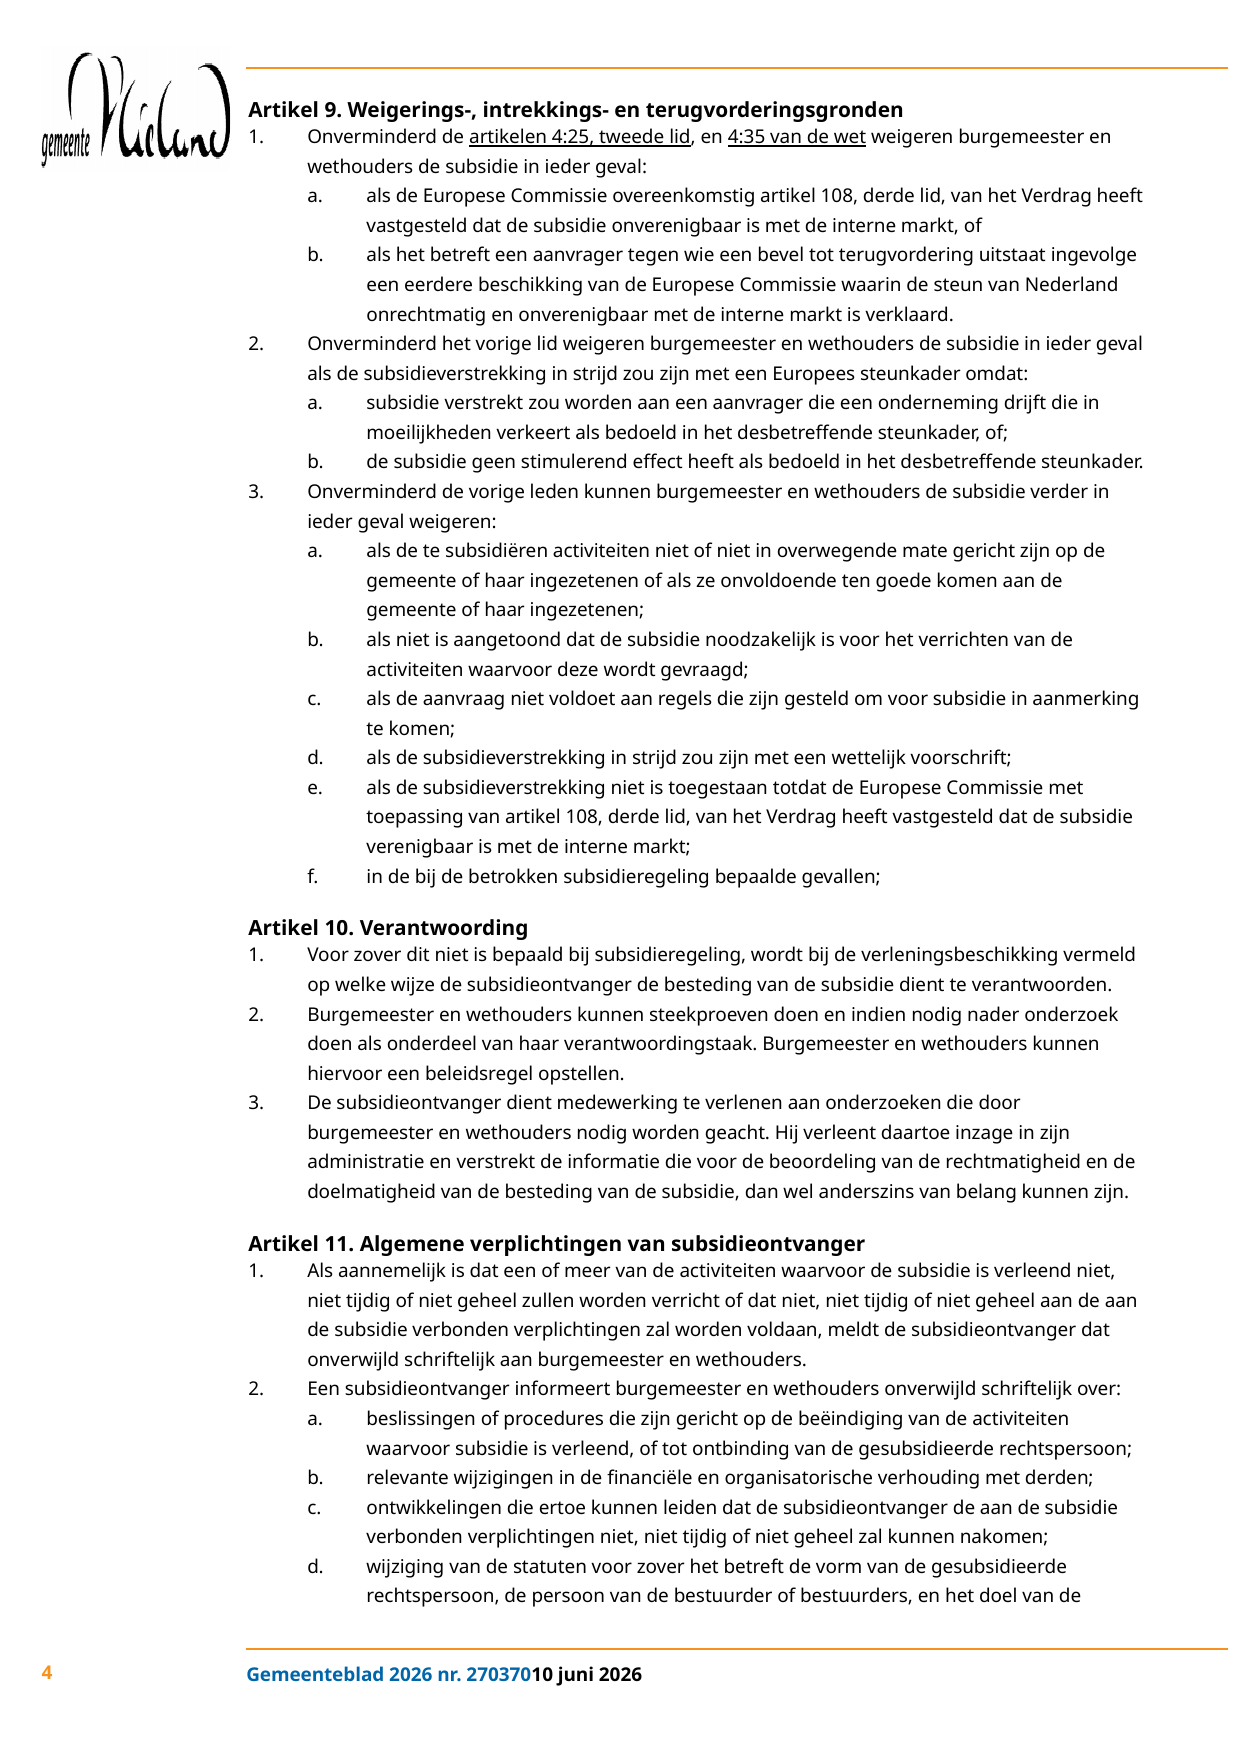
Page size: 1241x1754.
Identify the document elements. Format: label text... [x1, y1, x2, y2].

list als de te subsidiëren activiteiten niet of niet in overwegende mate gericht zijn op de gemeente of haar ingezetenen of als ze onvoldoende ten goede komen aan de gemeente of haar ingezetenen; [307, 537, 1152, 622]
list als de Europese Commissie overeenkomstig artikel 108, derde lid, van het Verdrag heeft vastgesteld dat de subsidie onverenigbaar is met de interne markt, of [307, 182, 1152, 238]
list Een subsidieontvanger informeert burgemeester en wethouders onverwijld schriftelijk over: [248, 1376, 1152, 1401]
text Artikel 9. Weigerings-, intrekkings- en terugvorderingsgronden [248, 95, 1152, 123]
list in de bij de betrokken subsidieregeling bepaalde gevallen; [307, 863, 1152, 888]
list relevante wijzigingen in de financiële en organisatorische verhouding met derden; [307, 1464, 1152, 1490]
list als niet is aangetoond dat de subsidie noodzakelijk is voor het verrichten van de activiteiten waarvoor deze wordt gevraagd; [307, 626, 1152, 681]
list Voor zover dit niet is bepaald bij subsidieregeling, wordt bij de verleningsbeschikking vermeld op welke wijze de subsidieontvanger de besteding van de subsidie dient te verantwoorden. [248, 942, 1152, 997]
text Artikel 11. Algemene verplichtingen van subsidieontvanger [248, 1229, 1152, 1257]
list wijziging van de statuten voor zover het betreft de vorm van de gesubsidieerde rechtspersoon, de persoon van de bestuurder of bestuurders, en het doel van de [307, 1553, 1152, 1608]
list Onverminderd het vorige lid weigeren burgemeester en wethouders de subsidie in ieder geval als de subsidieverstrekking in strijd zou zijn met een Europees steunkader omdat: [248, 330, 1152, 386]
list beslissingen of procedures die zijn gericht op de beëindiging van de activiteiten waarvoor subsidie is verleend, of tot ontbinding van de gesubsidieerde rechtspersoon; [307, 1405, 1152, 1460]
list ontwikkelingen die ertoe kunnen leiden dat de subsidieontvanger de aan de subsidie verbonden verplichtingen niet, niet tijdig of niet geheel zal kunnen nakomen; [307, 1494, 1152, 1549]
list Onverminderd de artikelen 4:25, tweede lid, en 4:35 van de wet weigeren burgemeester en wethouders de subsidie in ieder geval: [248, 123, 1152, 178]
list Burgemeester en wethouders kunnen steekproeven doen en indien nodig nader onderzoek doen als onderdeel van haar verantwoordingstaak. Burgemeester en wethouders kunnen hiervoor een beleidsregel opstellen. [248, 1001, 1152, 1086]
list als de aanvraag niet voldoet aan regels die zijn gesteld om voor subsidie in aanmerking te komen; [307, 685, 1152, 741]
list Onverminderd de vorige leden kunnen burgemeester en wethouders de subsidie verder in ieder geval weigeren: [248, 478, 1152, 533]
list als het betreft een aanvrager tegen wie een bevel tot terugvordering uitstaat ingevolge een eerdere beschikking van de Europese Commissie waarin de steun van Nederland onrechtmatig en onverenigbaar met de interne markt is verklaard. [307, 242, 1152, 326]
list subsidie verstrekt zou worden aan een aanvrager die een onderneming drijft die in moeilijkheden verkeert als bedoeld in het desbetreffende steunkader, of; [307, 389, 1152, 445]
picture [41, 47, 231, 172]
list De subsidieontvanger dient medewerking te verlenen aan onderzoeken die door burgemeester en wethouders nodig worden geacht. Hij verleent daartoe inzage in zijn administratie en verstrekt de informatie die voor de beoordeling van de rechtmatigheid en de doelmatigheid van de besteding van de subsidie, dan wel anderszins van belang kunnen zijn. [248, 1089, 1152, 1204]
list als de subsidieverstrekking niet is toegestaan totdat de Europese Commissie met toepassing van artikel 108, derde lid, van het Verdrag heeft vastgesteld dat de subsidie verenigbaar is met de interne markt; [307, 774, 1152, 859]
text Artikel 10. Verantwoording [248, 913, 1152, 942]
list als de subsidieverstrekking in strijd zou zijn met een wettelijk voorschrift; [307, 744, 1152, 770]
list Als aannemelijk is dat een of meer van de activiteiten waarvoor de subsidie is verleend niet, niet tijdig of niet geheel zullen worden verricht of dat niet, niet tijdig of niet geheel aan de aan de subsidie verbonden verplichtingen zal worden voldaan, meldt de subsidieontvanger dat onverwijld schriftelijk aan burgemeester en wethouders. [248, 1257, 1152, 1372]
list de subsidie geen stimulerend effect heeft als bedoeld in het desbetreffende steunkader. [307, 449, 1152, 474]
